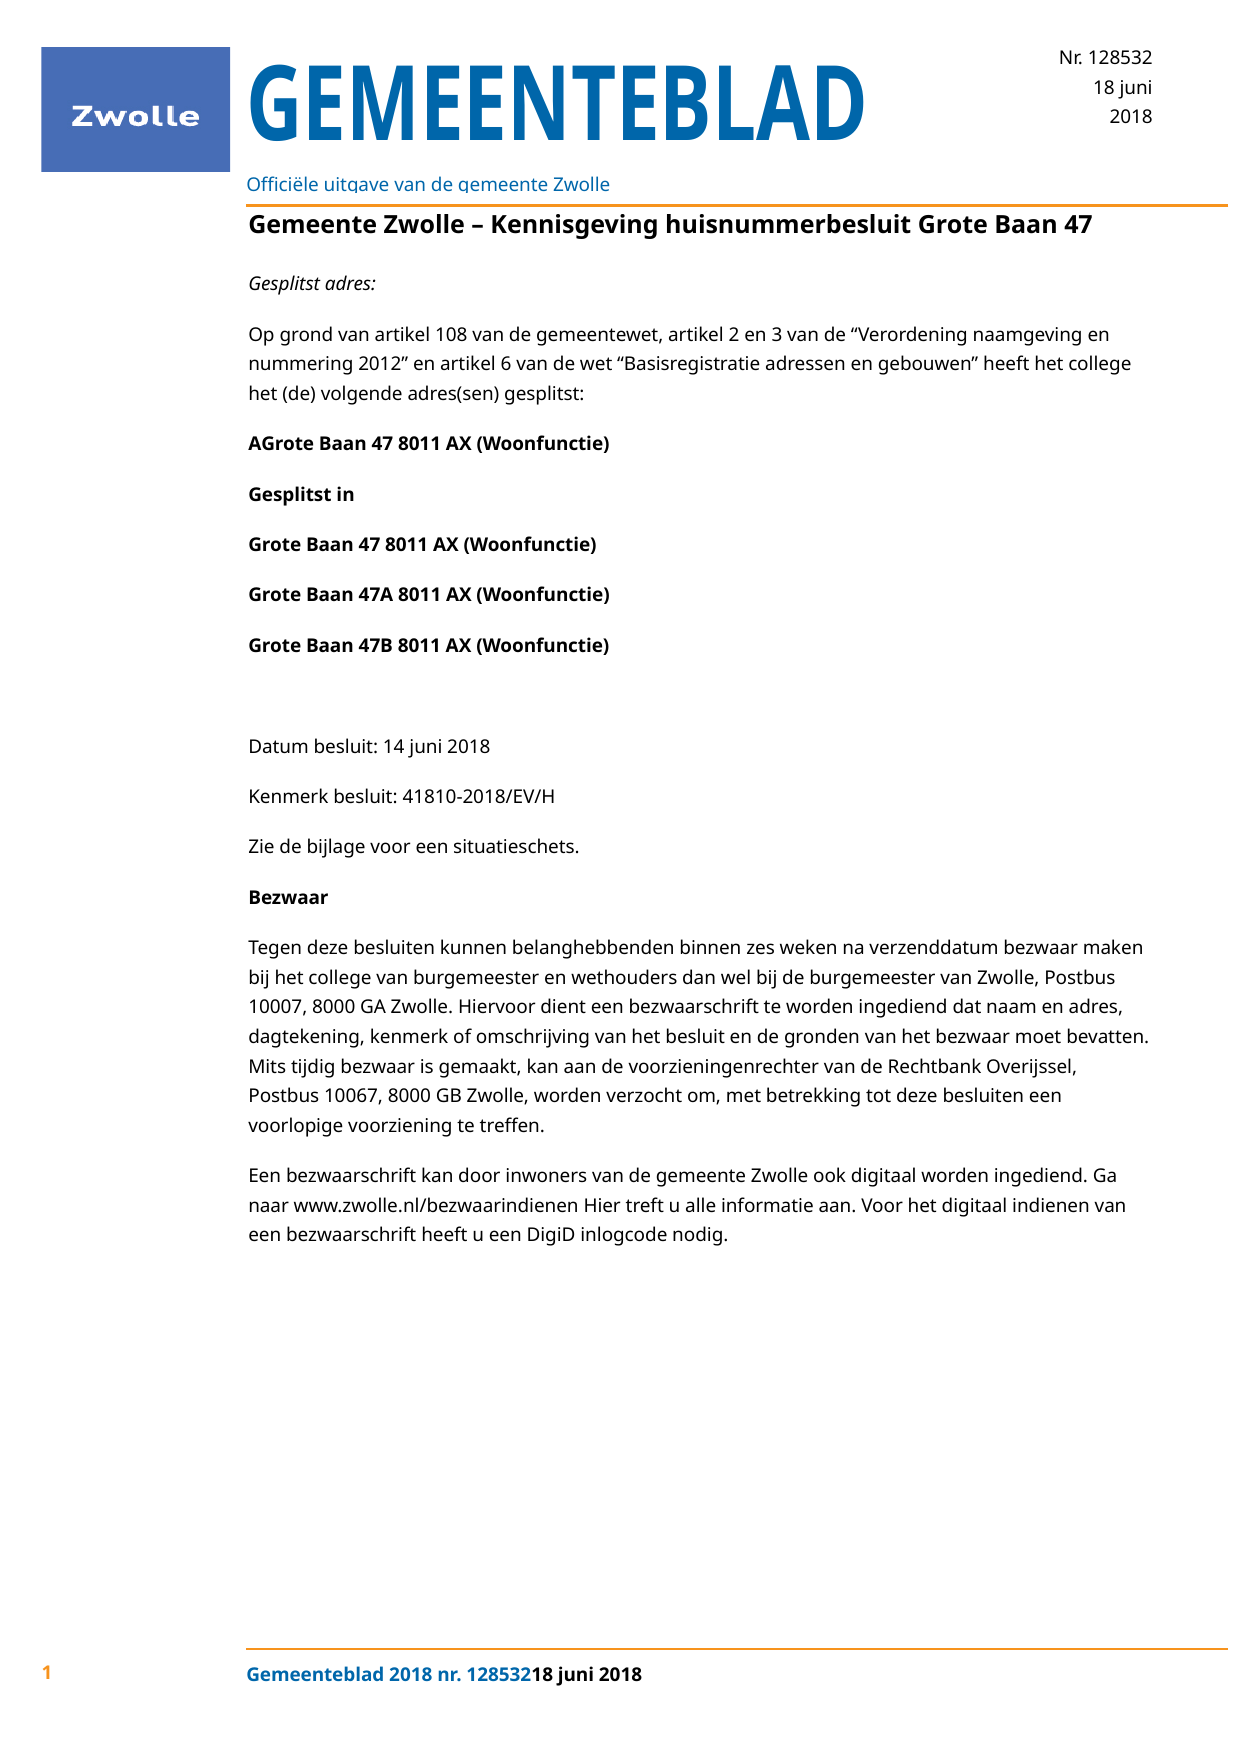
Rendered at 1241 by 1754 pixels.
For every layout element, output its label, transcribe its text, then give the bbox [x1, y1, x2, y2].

text Grote Baan 47 8011 AX (Woonfunctie) [248, 531, 1152, 557]
text Gemeente Zwolle – Kennisgeving huisnummerbesluit Grote Baan 47 [248, 207, 1152, 241]
text AGrote Baan 47 8011 AX (Woonfunctie) [248, 430, 1152, 456]
text Gesplitst in [248, 481, 1152, 506]
text Zie de bijlage voor een situatieschets. [248, 834, 1152, 859]
text Grote Baan 47B 8011 AX (Woonfunctie) [248, 632, 1152, 658]
text Grote Baan 47A 8011 AX (Woonfunctie) [248, 582, 1152, 607]
text Tegen deze besluiten kunnen belanghebbenden binnen zes weken na verzenddatum bezwaar maken bij het college van burgemeester en wethouders dan wel bij de burgemeester van Zwolle, Postbus 10007, 8000 GA Zwolle. Hiervoor dient een bezwaarschrift te worden ingediend dat naam en adres, dagtekening, kenmerk of omschrijving van het besluit en de gronden van het bezwaar moet bevatten. Mits tijdig bezwaar is gemaakt, kan aan de voorzieningenrechter van de Rechtbank Overijssel, Postbus 10067, 8000 GB Zwolle, worden verzocht om, met betrekking tot deze besluiten een voorlopige voorziening te treffen. [248, 934, 1152, 1138]
picture [41, 47, 231, 172]
text Bezwaar [248, 884, 1152, 910]
text Een bezwaarschrift kan door inwoners van de gemeente Zwolle ook digitaal worden ingediend. Ga naar www.zwolle.nl/bezwaarindienen Hier treft u alle informatie aan. Voor het digitaal indienen van een bezwaarschrift heeft u een DigiD inlogcode nodig. [248, 1162, 1152, 1247]
text Gesplitst adres: [248, 270, 1152, 296]
text Datum besluit: 14 juni 2018 [248, 733, 1152, 758]
text Kenmerk besluit: 41810-2018/EV/H [248, 783, 1152, 809]
text Op grond van artikel 108 van de gemeentewet, artikel 2 en 3 van de “Verordening naamgeving en nummering 2012” en artikel 6 van de wet “Basisregistratie adressen en gebouwen” heeft het college het (de) volgende adres(sen) gesplitst: [248, 321, 1152, 406]
